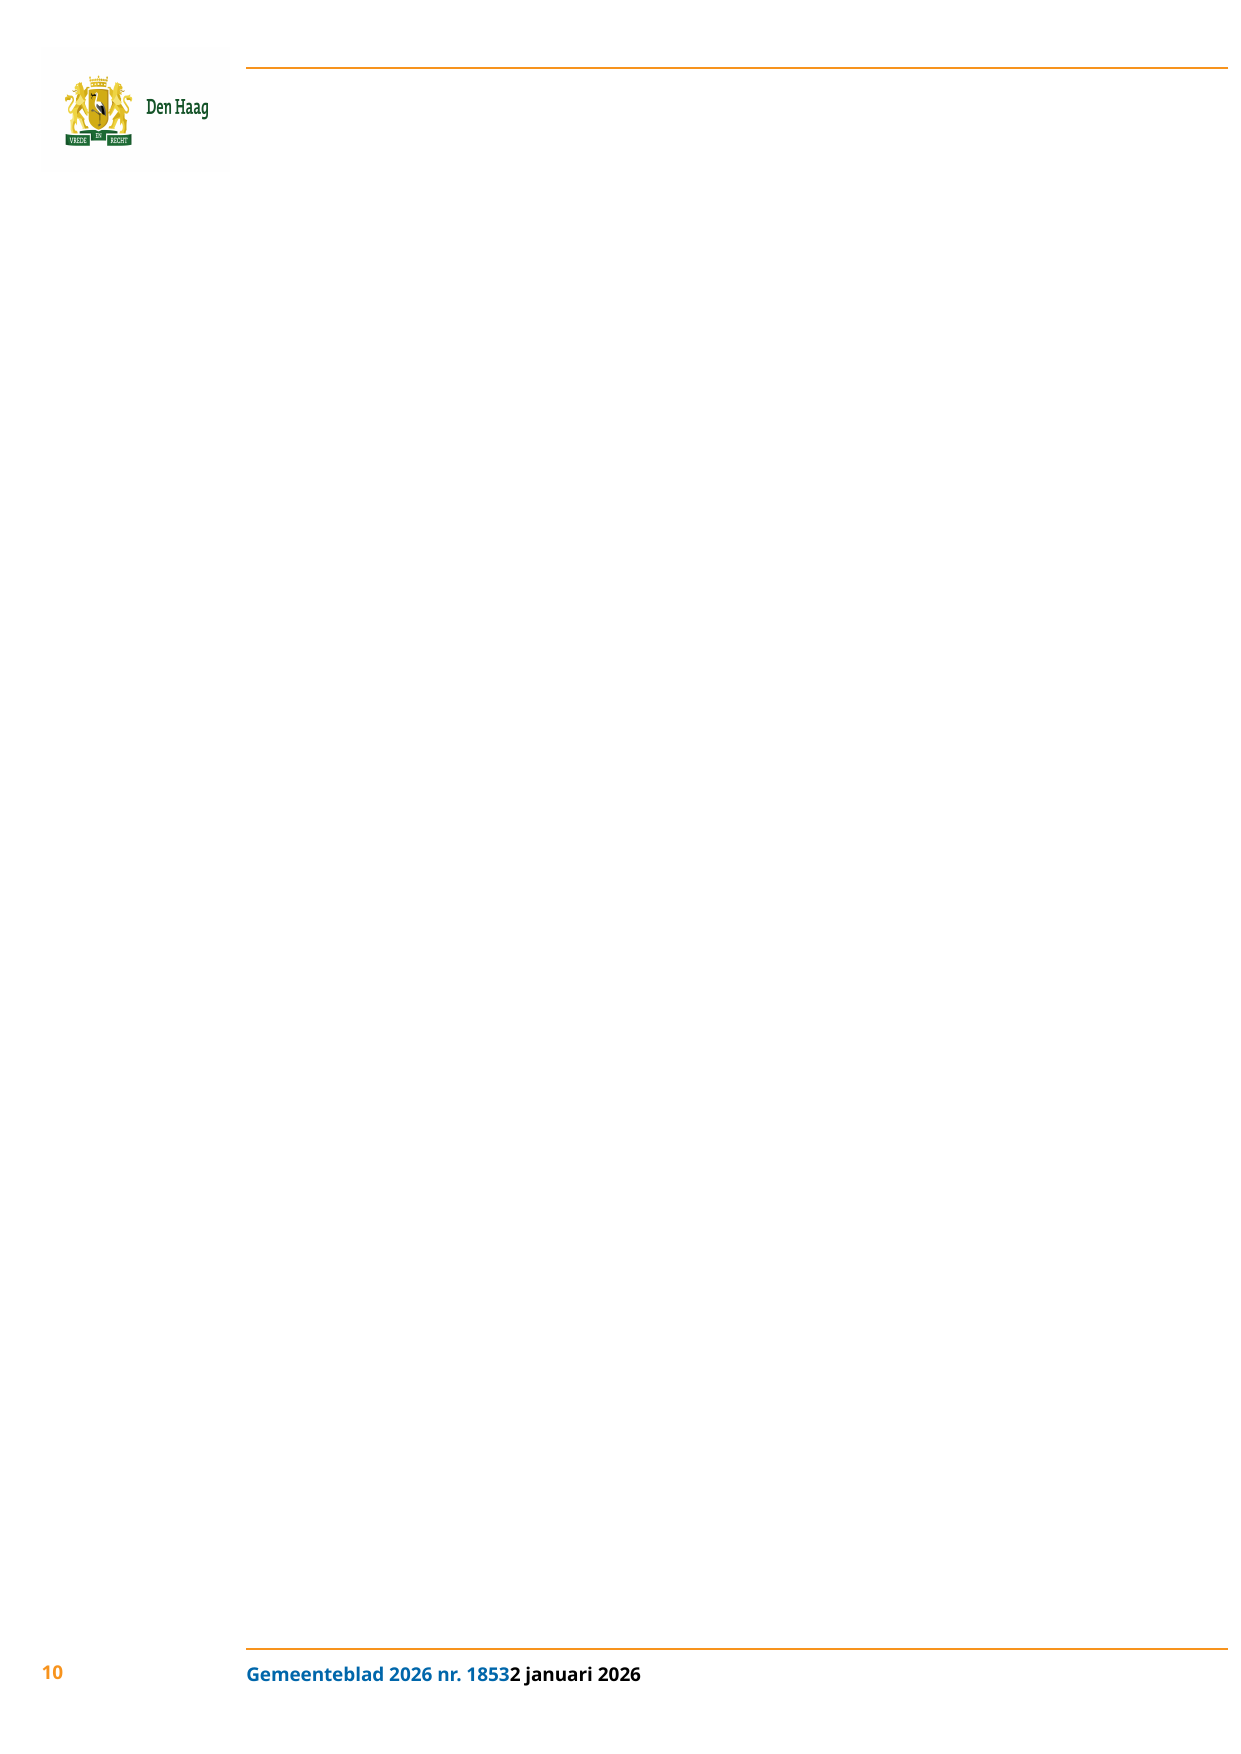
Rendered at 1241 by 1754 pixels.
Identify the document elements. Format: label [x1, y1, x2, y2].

picture [41, 47, 231, 172]
